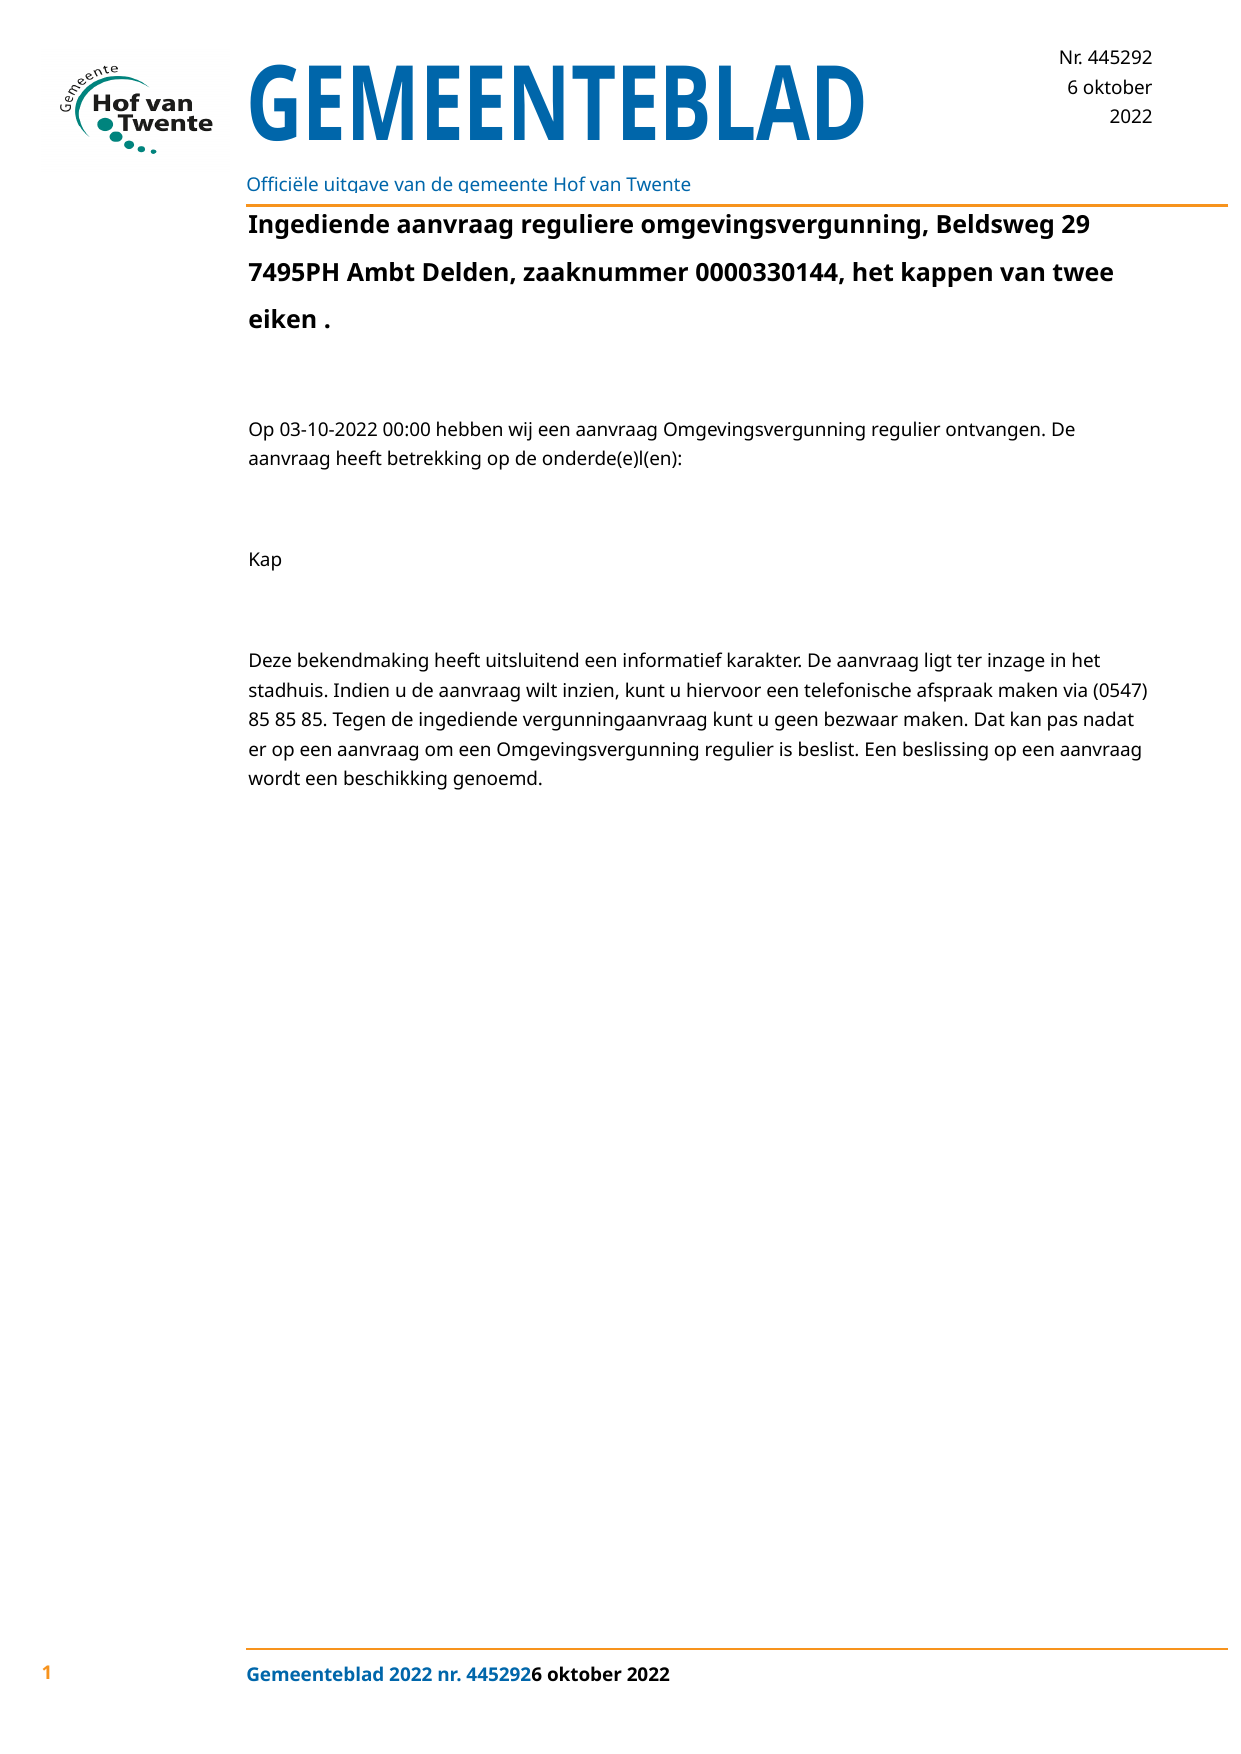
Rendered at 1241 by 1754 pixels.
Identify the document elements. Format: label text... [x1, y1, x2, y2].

text Op 03-10-2022 00:00 hebben wij een aanvraag Omgevingsvergunning regulier ontvangen. De aanvraag heeft betrekking op de onderde(e)l(en): [248, 416, 1152, 471]
picture [41, 47, 231, 172]
text Kap [248, 546, 1152, 572]
text Deze bekendmaking heeft uitsluitend een informatief karakter. De aanvraag ligt ter inzage in het stadhuis. Indien u de aanvraag wilt inzien, kunt u hiervoor een telefonische afspraak maken via (0547) 85 85 85. Tegen de ingediende vergunningaanvraag kunt u geen bezwaar maken. Dat kan pas nadat er op een aanvraag om een Omgevingsvergunning regulier is beslist. Een beslissing op een aanvraag wordt een beschikking genoemd. [248, 647, 1152, 791]
text Ingediende aanvraag reguliere omgevingsvergunning, Beldsweg 29 7495PH Ambt Delden, zaaknummer 0000330144, het kappen van twee eiken . [248, 207, 1152, 336]
